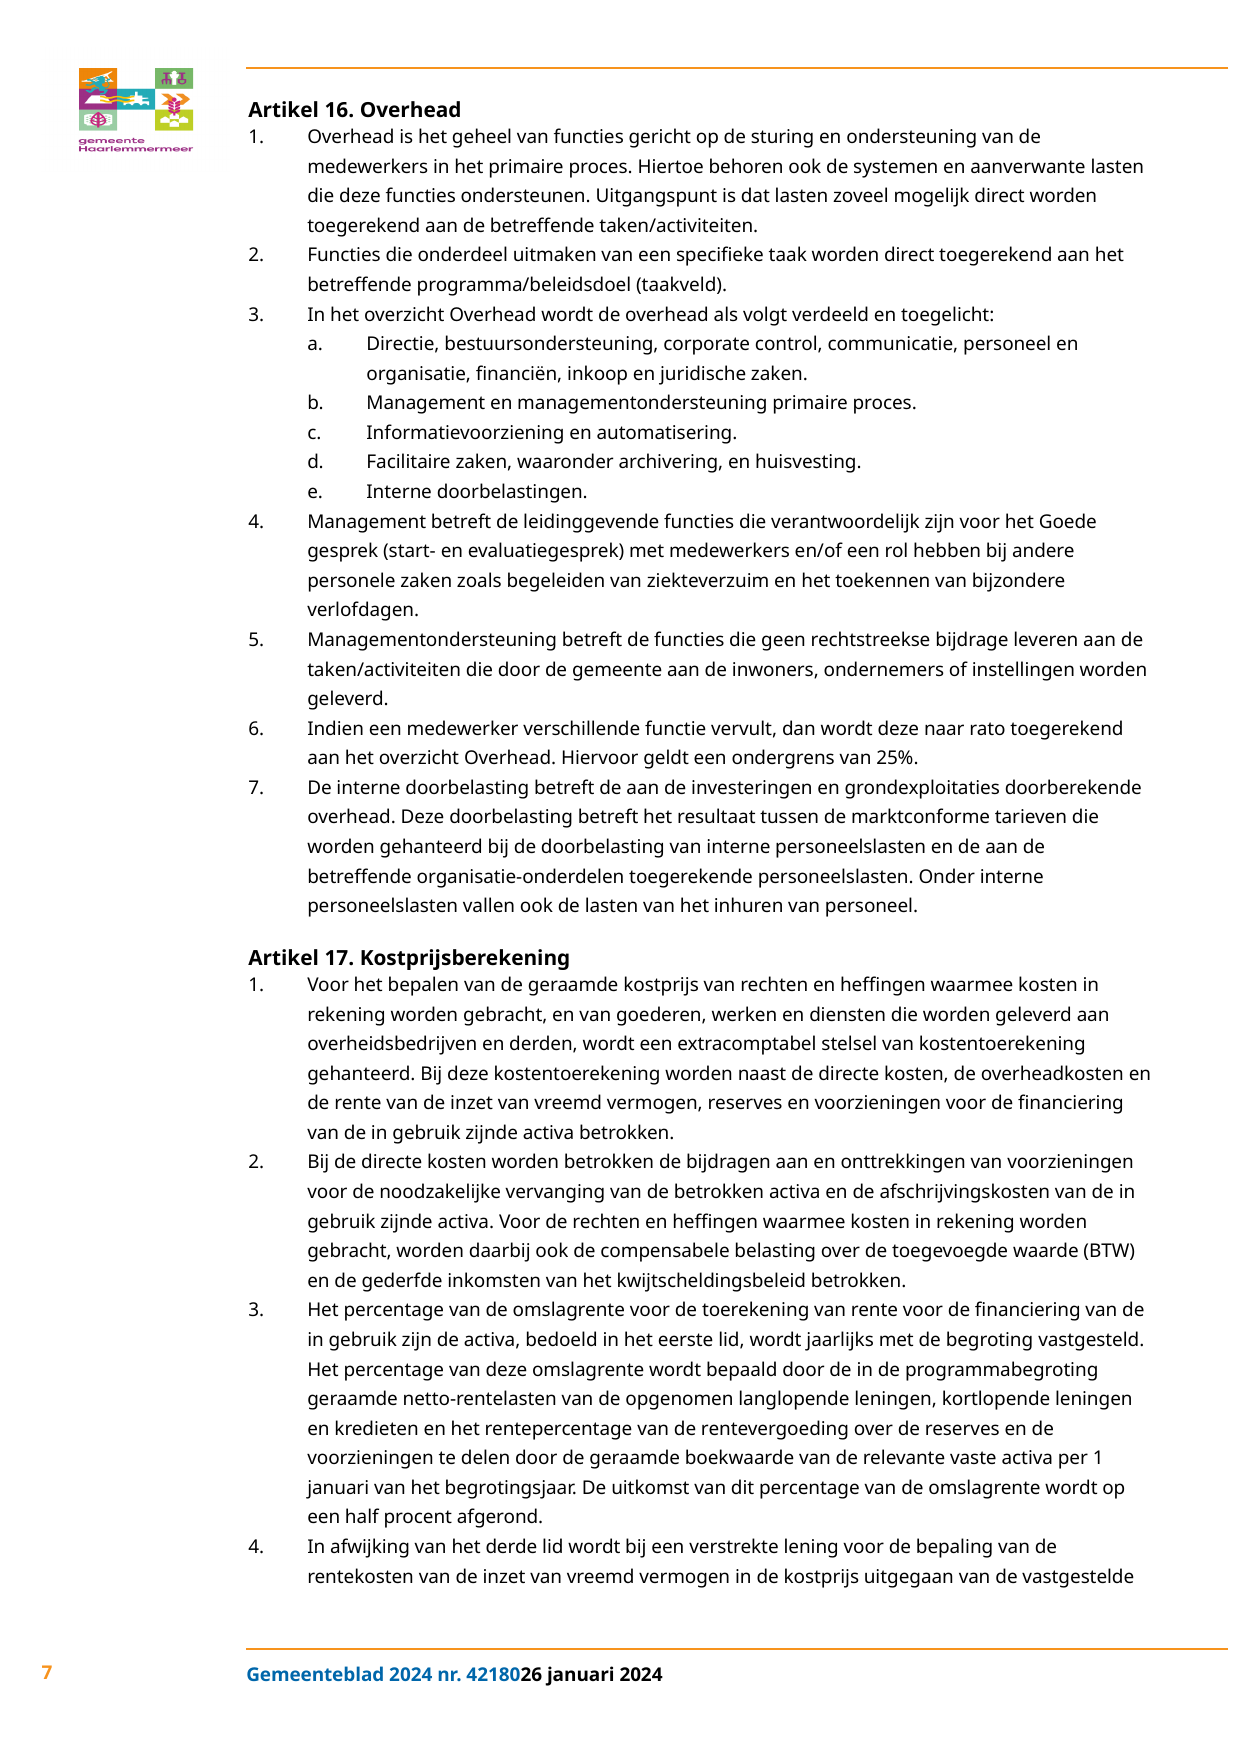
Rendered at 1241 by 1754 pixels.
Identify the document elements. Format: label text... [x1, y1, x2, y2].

list In het overzicht Overhead wordt de overhead als volgt verdeeld en toegelicht: [248, 301, 1152, 326]
list Bij de directe kosten worden betrokken de bijdragen aan en onttrekkingen van voorzieningen voor de noodzakelijke vervanging van de betrokken activa en de afschrijvingskosten van de in gebruik zijnde activa. Voor de rechten en heffingen waarmee kosten in rekening worden gebracht, worden daarbij ook de compensabele belasting over de toegevoegde waarde (BTW) en de gederfde inkomsten van het kwijtscheldingsbeleid betrokken. [248, 1149, 1152, 1293]
picture [41, 47, 231, 172]
list Indien een medewerker verschillende functie vervult, dan wordt deze naar rato toegerekend aan het overzicht Overhead. Hiervoor geldt een ondergrens van 25%. [248, 715, 1152, 770]
list In afwijking van het derde lid wordt bij een verstrekte lening voor de bepaling van de rentekosten van de inzet van vreemd vermogen in de kostprijs uitgegaan van de vastgestelde [248, 1533, 1152, 1589]
list Functies die onderdeel uitmaken van een specifieke taak worden direct toegerekend aan het betreffende programma/beleidsdoel (taakveld). [248, 242, 1152, 297]
list Overhead is het geheel van functies gericht op de sturing en ondersteuning van de medewerkers in het primaire proces. Hiertoe behoren ook de systemen en aanverwante lasten die deze functies ondersteunen. Uitgangspunt is dat lasten zoveel mogelijk direct worden toegerekend aan de betreffende taken/activiteiten. [248, 123, 1152, 238]
text Artikel 17. Kostprijsberekening [248, 943, 1152, 971]
list Facilitaire zaken, waaronder archivering, en huisvesting. [307, 449, 1152, 474]
list Interne doorbelastingen. [307, 478, 1152, 504]
list Management en managementondersteuning primaire proces. [307, 389, 1152, 415]
list Het percentage van de omslagrente voor de toerekening van rente voor de financiering van de in gebruik zijn de activa, bedoeld in het eerste lid, wordt jaarlijks met de begroting vastgesteld. Het percentage van deze omslagrente wordt bepaald door de in de programmabegroting geraamde netto-rentelasten van de opgenomen langlopende leningen, kortlopende leningen en kredieten en het rentepercentage van de rentevergoeding over de reserves en de voorzieningen te delen door de geraamde boekwaarde van de relevante vaste activa per 1 januari van het begrotingsjaar. De uitkomst van dit percentage van de omslagrente wordt op een half procent afgerond. [248, 1297, 1152, 1529]
list De interne doorbelasting betreft de aan de investeringen en grondexploitaties doorberekende overhead. Deze doorbelasting betreft het resultaat tussen de marktconforme tarieven die worden gehanteerd bij de doorbelasting van interne personeelslasten en de aan de betreffende organisatie-onderdelen toegerekende personeelslasten. Onder interne personeelslasten vallen ook de lasten van het inhuren van personeel. [248, 774, 1152, 918]
list Managementondersteuning betreft de functies die geen rechtstreekse bijdrage leveren aan de taken/activiteiten die door de gemeente aan de inwoners, ondernemers of instellingen worden geleverd. [248, 626, 1152, 711]
list Management betreft de leidinggevende functies die verantwoordelijk zijn voor het Goede gesprek (start- en evaluatiegesprek) met medewerkers en/of een rol hebben bij andere personele zaken zoals begeleiden van ziekteverzuim en het toekennen van bijzondere verlofdagen. [248, 508, 1152, 622]
text Artikel 16. Overhead [248, 95, 1152, 123]
list Directie, bestuursondersteuning, corporate control, communicatie, personeel en organisatie, financiën, inkoop en juridische zaken. [307, 330, 1152, 386]
list Voor het bepalen van de geraamde kostprijs van rechten en heffingen waarmee kosten in rekening worden gebracht, en van goederen, werken en diensten die worden geleverd aan overheidsbedrijven en derden, wordt een extracomptabel stelsel van kostentoerekening gehanteerd. Bij deze kostentoerekening worden naast de directe kosten, de overheadkosten en de rente van de inzet van vreemd vermogen, reserves en voorzieningen voor de financiering van de in gebruik zijnde activa betrokken. [248, 971, 1152, 1145]
list Informatievoorziening en automatisering. [307, 419, 1152, 445]
